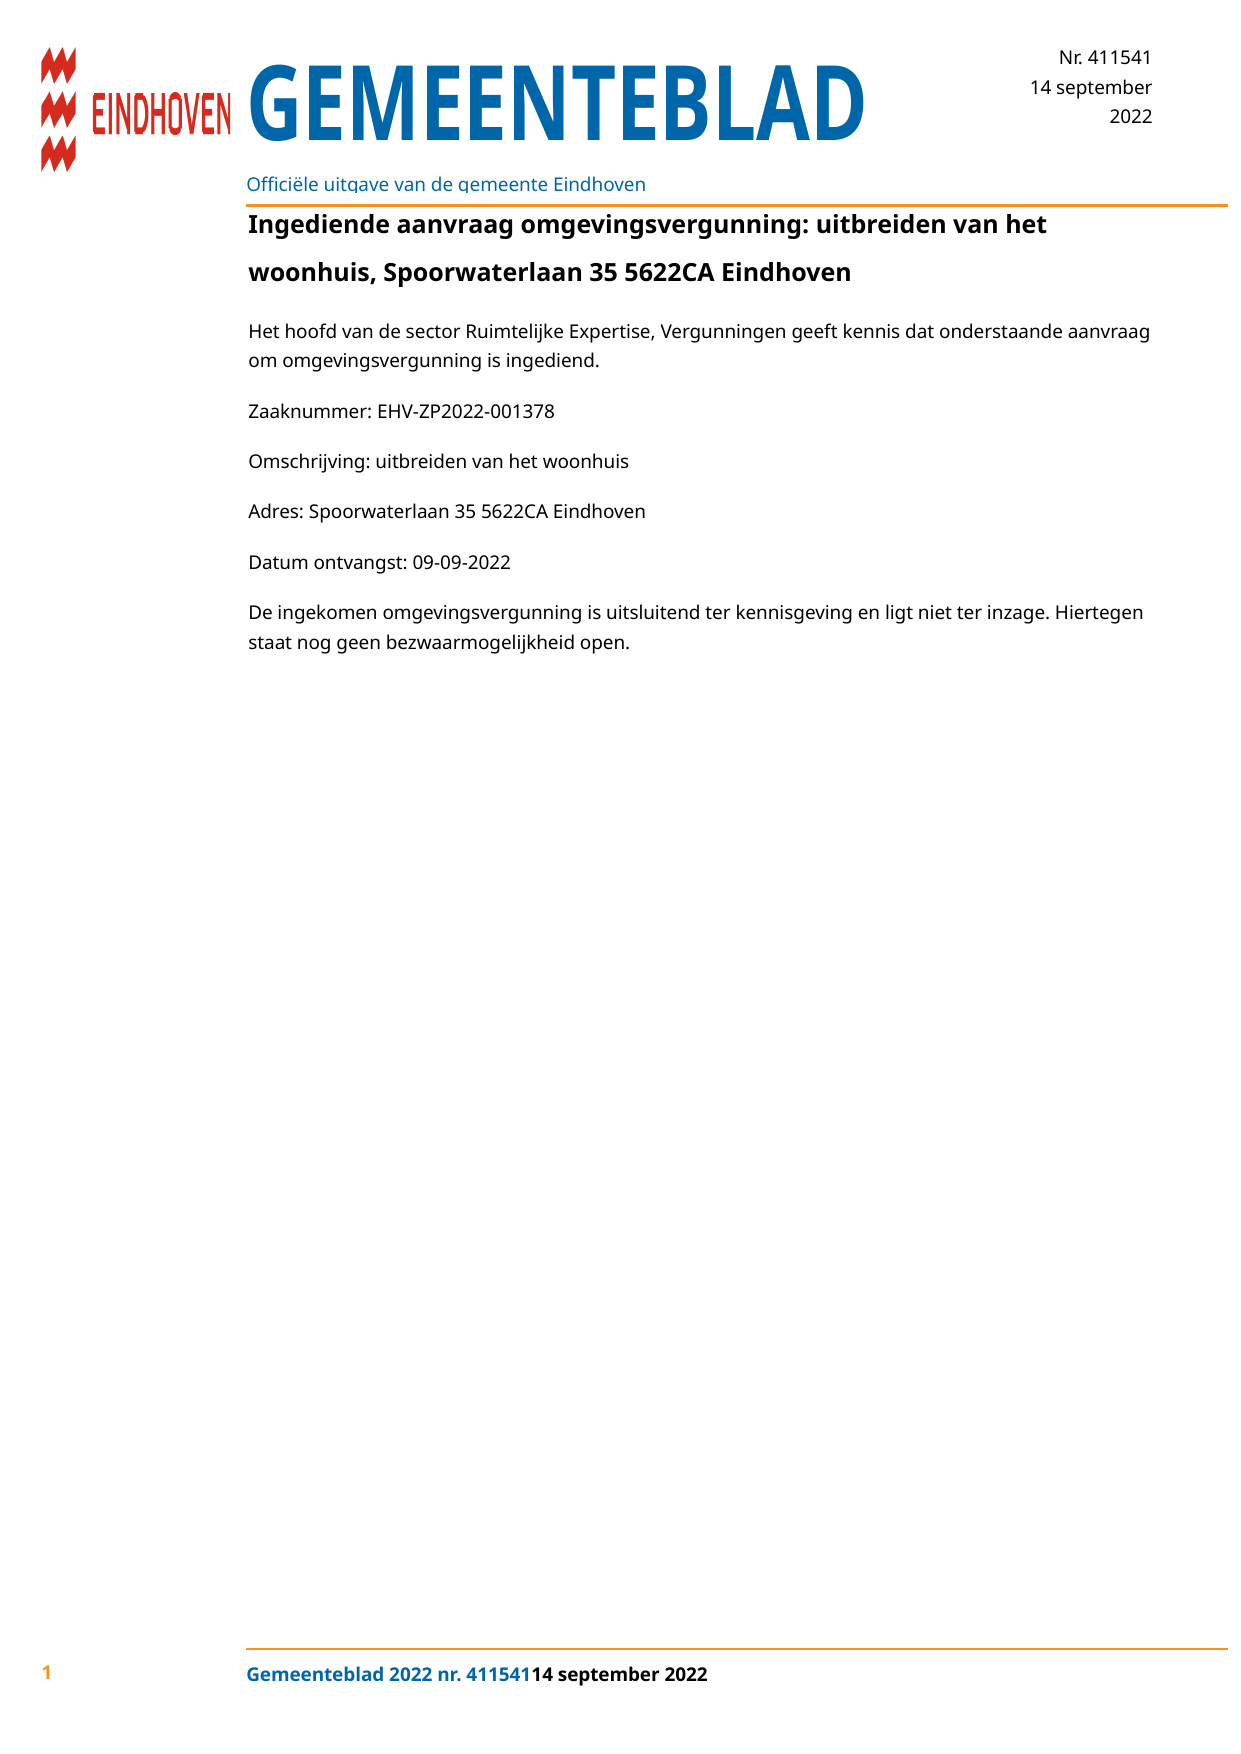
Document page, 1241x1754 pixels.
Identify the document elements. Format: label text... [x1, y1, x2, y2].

text De ingekomen omgevingsvergunning is uitsluitend ter kennisgeving en ligt niet ter inzage. Hiertegen staat nog geen bezwaarmogelijkheid open. [248, 599, 1152, 655]
picture [41, 47, 231, 172]
text Zaaknummer: EHV-ZP2022-001378 [248, 398, 1152, 424]
text Adres: Spoorwaterlaan 35 5622CA Eindhoven [248, 499, 1152, 524]
text Omschrijving: uitbreiden van het woonhuis [248, 448, 1152, 474]
text Ingediende aanvraag omgevingsvergunning: uitbreiden van het woonhuis, Spoorwaterlaan 35 5622CA Eindhoven [248, 207, 1152, 288]
text Het hoofd van de sector Ruimtelijke Expertise, Vergunningen geeft kennis dat onderstaande aanvraag om omgevingsvergunning is ingediend. [248, 318, 1152, 373]
text Datum ontvangst: 09-09-2022 [248, 549, 1152, 575]
